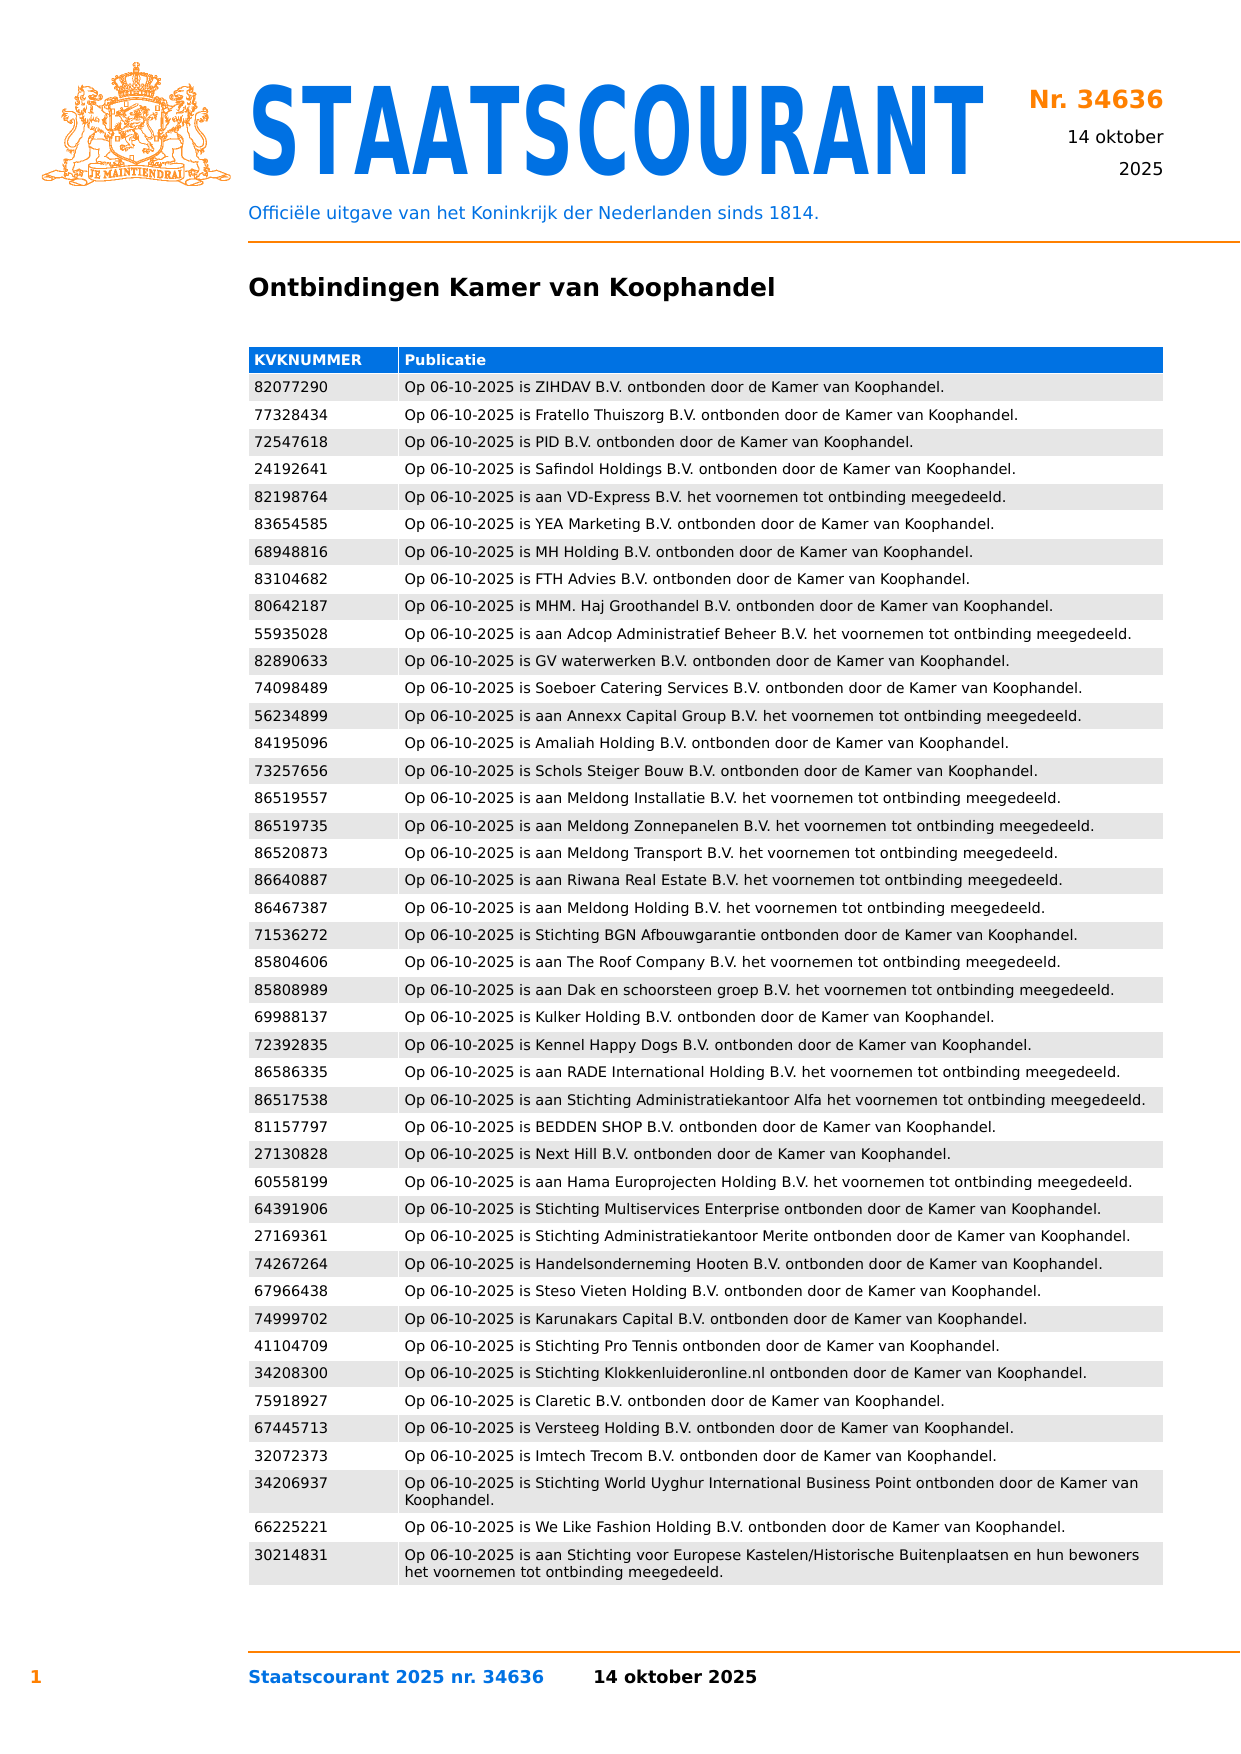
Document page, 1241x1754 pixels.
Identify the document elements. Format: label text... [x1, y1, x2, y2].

table_cell 74098489 [249, 676, 398, 702]
table_cell 34208300 [249, 1361, 398, 1387]
table_cell Op 06-10-2025 is Stichting Administratiekantoor Merite ontbonden door de Kamer van Koophandel. [399, 1224, 1163, 1250]
table_cell 82198764 [249, 484, 398, 510]
table_header STAATSCOURANT [248, 62, 998, 203]
table_cell Op 06-10-2025 is Versteeg Holding B.V. ontbonden door de Kamer van Koophandel. [399, 1415, 1163, 1442]
table_cell 27130828 [249, 1141, 398, 1168]
table_cell 60558199 [249, 1169, 398, 1195]
table_cell 32072373 [249, 1443, 398, 1469]
table_cell 41104709 [249, 1333, 398, 1359]
table_cell 72392835 [249, 1032, 398, 1058]
table_cell 71536272 [249, 922, 398, 949]
picture [41, 62, 231, 186]
table_header Nr. 34636 [998, 62, 1240, 121]
table_cell Op 06-10-2025 is Imtech Trecom B.V. ontbonden door de Kamer van Koophandel. [399, 1443, 1163, 1469]
table_cell Op 06-10-2025 is BEDDEN SHOP B.V. ontbonden door de Kamer van Koophandel. [399, 1114, 1163, 1140]
table_cell 64391906 [249, 1196, 398, 1223]
table_cell Op 06-10-2025 is Kennel Happy Dogs B.V. ontbonden door de Kamer van Koophandel. [399, 1032, 1163, 1058]
table_cell Op 06-10-2025 is Karunakars Capital B.V. ontbonden door de Kamer van Koophandel. [399, 1306, 1163, 1332]
table_cell Op 06-10-2025 is Next Hill B.V. ontbonden door de Kamer van Koophandel. [399, 1141, 1163, 1168]
table_cell 68948816 [249, 539, 398, 565]
table_cell 85808989 [249, 977, 398, 1003]
table_cell 67445713 [249, 1415, 398, 1442]
table_cell Op 06-10-2025 is Safindol Holdings B.V. ontbonden door de Kamer van Koophandel. [399, 457, 1163, 483]
table_cell Op 06-10-2025 is Stichting Klokkenluideronline.nl ontbonden door de Kamer van Koophandel. [399, 1361, 1163, 1387]
table_cell 75918927 [249, 1388, 398, 1414]
table_cell 82077290 [249, 374, 398, 401]
table_cell 83104682 [249, 566, 398, 592]
table_cell Op 06-10-2025 is aan Meldong Zonnepanelen B.V. het voornemen tot ontbinding meegedeeld. [399, 813, 1163, 839]
table_cell Op 06-10-2025 is Soeboer Catering Services B.V. ontbonden door de Kamer van Koophandel. [399, 676, 1163, 702]
table_cell 74267264 [249, 1251, 398, 1277]
table_cell 69988137 [249, 1005, 398, 1031]
table_cell Op 06-10-2025 is aan Annexx Capital Group B.V. het voornemen tot ontbinding meegedeeld. [399, 703, 1163, 729]
table_cell Op 06-10-2025 is PID B.V. ontbonden door de Kamer van Koophandel. [399, 429, 1163, 456]
table_cell 24192641 [249, 457, 398, 483]
table_cell Op 06-10-2025 is Claretic B.V. ontbonden door de Kamer van Koophandel. [399, 1388, 1163, 1414]
table_cell 72547618 [249, 429, 398, 456]
table_cell Op 06-10-2025 is Stichting Pro Tennis ontbonden door de Kamer van Koophandel. [399, 1333, 1163, 1359]
table_cell Op 06-10-2025 is Handelsonderneming Hooten B.V. ontbonden door de Kamer van Koophandel. [399, 1251, 1163, 1277]
table_cell Op 06-10-2025 is ZIHDAV B.V. ontbonden door de Kamer van Koophandel. [399, 374, 1163, 401]
table_cell 83654585 [249, 511, 398, 538]
table_cell 73257656 [249, 758, 398, 784]
table_cell 27169361 [249, 1224, 398, 1250]
table_cell 30214831 [249, 1542, 398, 1585]
table_cell Op 06-10-2025 is aan Stichting Administratiekantoor Alfa het voornemen tot ontbinding meegedeeld. [399, 1087, 1163, 1113]
table_cell 2025 [998, 153, 1240, 203]
table_header [25, 62, 248, 241]
table_cell 85804606 [249, 950, 398, 976]
table_cell Op 06-10-2025 is GV waterwerken B.V. ontbonden door de Kamer van Koophandel. [399, 648, 1163, 675]
table_cell 74999702 [249, 1306, 398, 1332]
table_cell Op 06-10-2025 is aan Meldong Transport B.V. het voornemen tot ontbinding meegedeeld. [399, 840, 1163, 866]
table_cell Op 06-10-2025 is aan Meldong Holding B.V. het voornemen tot ontbinding meegedeeld. [399, 895, 1163, 921]
table_cell Op 06-10-2025 is MH Holding B.V. ontbonden door de Kamer van Koophandel. [399, 539, 1163, 565]
table_cell 86517538 [249, 1087, 398, 1113]
subtitle Ontbindingen Kamer van Koophandel [248, 273, 1163, 302]
table_cell Op 06-10-2025 is Fratello Thuiszorg B.V. ontbonden door de Kamer van Koophandel. [399, 402, 1163, 428]
table_cell Op 06-10-2025 is Steso Vieten Holding B.V. ontbonden door de Kamer van Koophandel. [399, 1279, 1163, 1305]
table_cell 77328434 [249, 402, 398, 428]
table_cell Op 06-10-2025 is Schols Steiger Bouw B.V. ontbonden door de Kamer van Koophandel. [399, 758, 1163, 784]
table_cell 86519557 [249, 785, 398, 812]
table_cell Op 06-10-2025 is aan Hama Europrojecten Holding B.V. het voornemen tot ontbinding meegedeeld. [399, 1169, 1163, 1195]
table_cell Op 06-10-2025 is aan VD-Express B.V. het voornemen tot ontbinding meegedeeld. [399, 484, 1163, 510]
table_cell 67966438 [249, 1279, 398, 1305]
table_cell Op 06-10-2025 is Stichting World Uyghur International Business Point ontbonden door de Kamer van Koophandel. [399, 1470, 1163, 1513]
table_cell 86640887 [249, 868, 398, 894]
table_cell 84195096 [249, 731, 398, 757]
table_cell 55935028 [249, 621, 398, 647]
table_cell Op 06-10-2025 is MHM. Haj Groothandel B.V. ontbonden door de Kamer van Koophandel. [399, 594, 1163, 620]
table_cell Op 06-10-2025 is aan Meldong Installatie B.V. het voornemen tot ontbinding meegedeeld. [399, 785, 1163, 812]
table_cell 86519735 [249, 813, 398, 839]
table_cell 82890633 [249, 648, 398, 675]
table_cell Op 06-10-2025 is aan Stichting voor Europese Kastelen/Historische Buitenplaatsen en hun bewoners het voornemen tot ontbinding meegedeeld. [399, 1542, 1163, 1585]
table_cell Op 06-10-2025 is aan Adcop Administratief Beheer B.V. het voornemen tot ontbinding meegedeeld. [399, 621, 1163, 647]
table_cell 86467387 [249, 895, 398, 921]
table_cell Op 06-10-2025 is aan Riwana Real Estate B.V. het voornemen tot ontbinding meegedeeld. [399, 868, 1163, 894]
table_cell 81157797 [249, 1114, 398, 1140]
table_cell Officiële uitgave van het Koninkrijk der Nederlanden sinds 1814. [248, 203, 1240, 241]
table_cell 34206937 [249, 1470, 398, 1513]
table_cell Op 06-10-2025 is aan Dak en schoorsteen groep B.V. het voornemen tot ontbinding meegedeeld. [399, 977, 1163, 1003]
table_cell 86586335 [249, 1059, 398, 1086]
table_cell 14 oktober [998, 121, 1240, 153]
table_cell Op 06-10-2025 is Stichting Multiservices Enterprise ontbonden door de Kamer van Koophandel. [399, 1196, 1163, 1223]
table_cell 56234899 [249, 703, 398, 729]
table_cell Op 06-10-2025 is FTH Advies B.V. ontbonden door de Kamer van Koophandel. [399, 566, 1163, 592]
table_cell Op 06-10-2025 is aan RADE International Holding B.V. het voornemen tot ontbinding meegedeeld. [399, 1059, 1163, 1086]
table_cell Op 06-10-2025 is Stichting BGN Afbouwgarantie ontbonden door de Kamer van Koophandel. [399, 922, 1163, 949]
table_cell Op 06-10-2025 is aan The Roof Company B.V. het voornemen tot ontbinding meegedeeld. [399, 950, 1163, 976]
table_cell 80642187 [249, 594, 398, 620]
table_cell Op 06-10-2025 is YEA Marketing B.V. ontbonden door de Kamer van Koophandel. [399, 511, 1163, 538]
table_cell Op 06-10-2025 is We Like Fashion Holding B.V. ontbonden door de Kamer van Koophandel. [399, 1515, 1163, 1541]
table_header Publicatie [399, 347, 1163, 373]
table_header KVKNUMMER [249, 347, 398, 373]
table_cell 66225221 [249, 1515, 398, 1541]
table_cell Op 06-10-2025 is Amaliah Holding B.V. ontbonden door de Kamer van Koophandel. [399, 731, 1163, 757]
table_cell Op 06-10-2025 is Kulker Holding B.V. ontbonden door de Kamer van Koophandel. [399, 1005, 1163, 1031]
table_cell 86520873 [249, 840, 398, 866]
